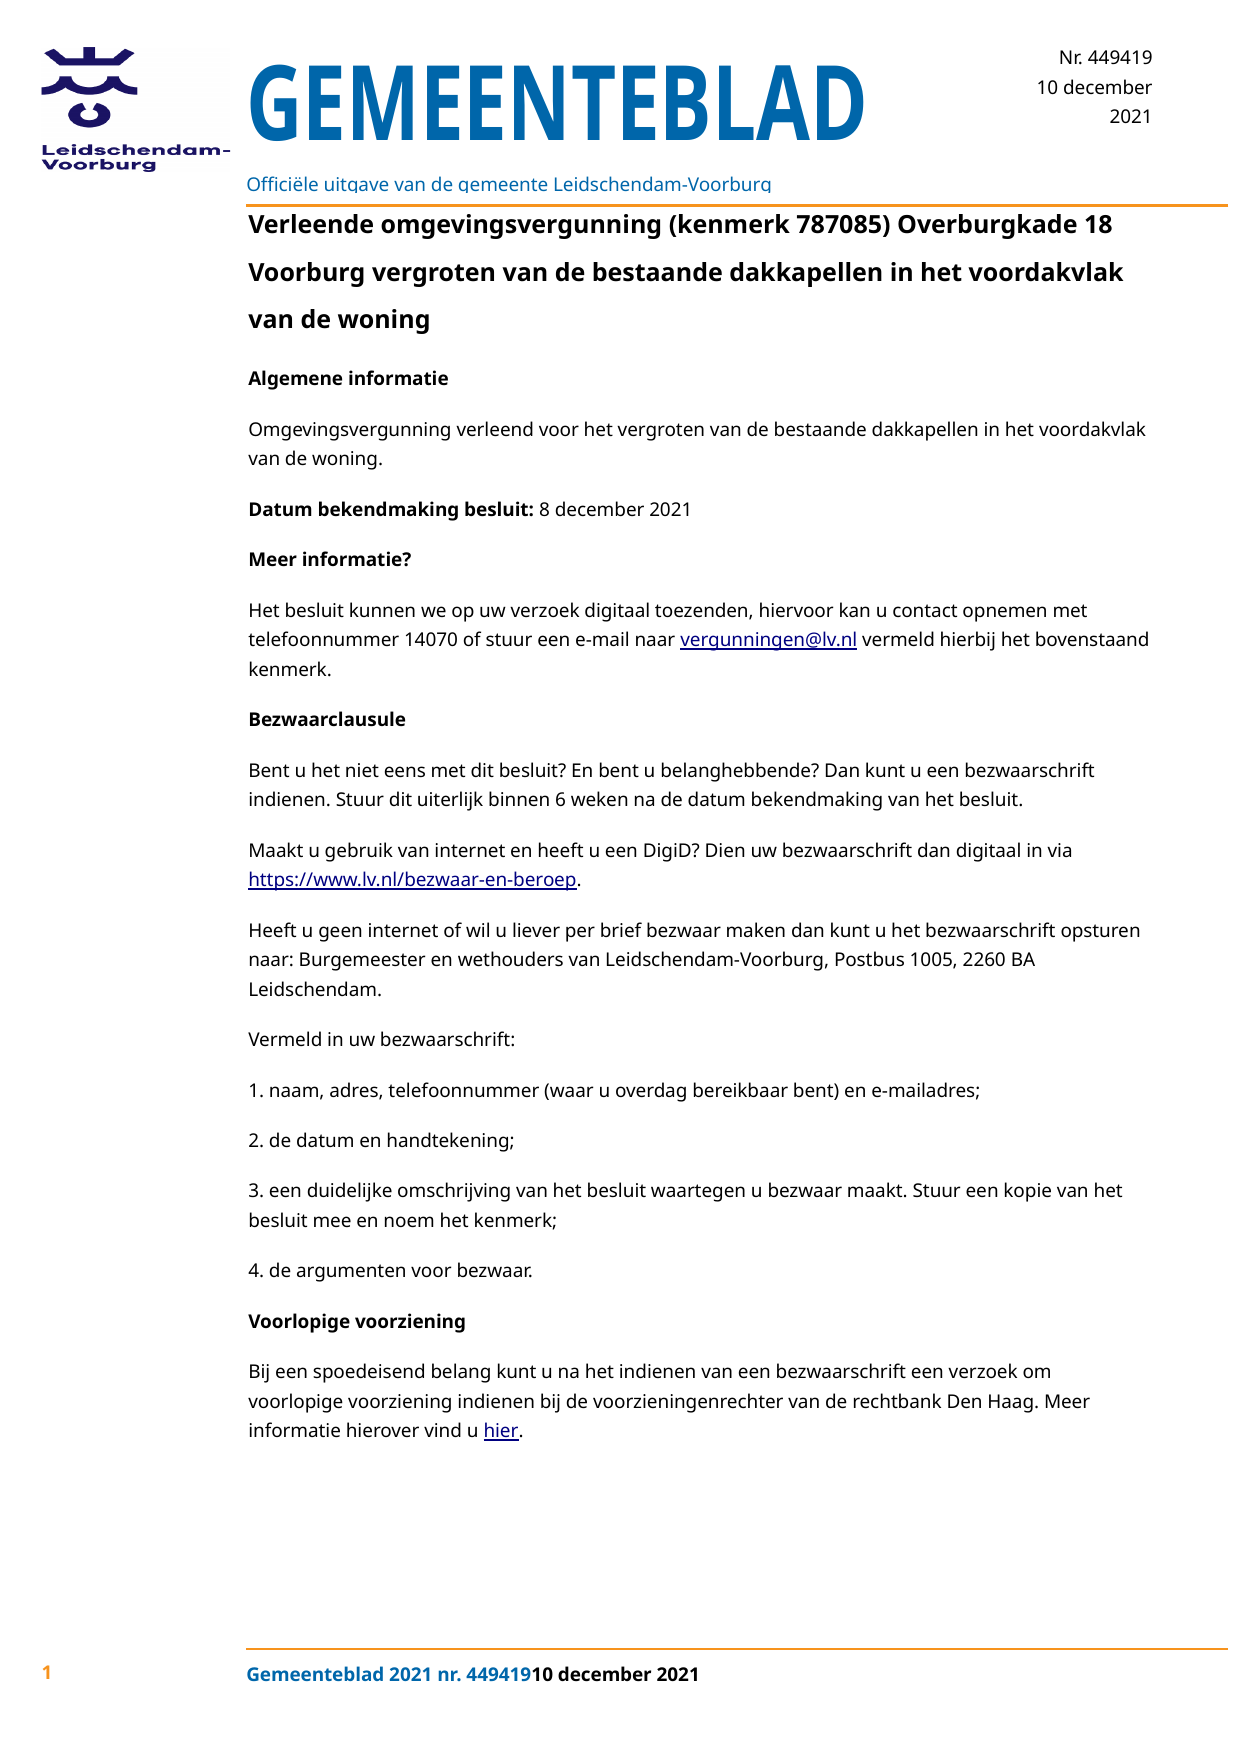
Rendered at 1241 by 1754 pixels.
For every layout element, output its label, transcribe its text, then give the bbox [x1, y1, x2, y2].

text Meer informatie? [248, 546, 1152, 572]
text 1. naam, adres, telefoonnummer (waar u overdag bereikbaar bent) en e-mailadres; [248, 1077, 1152, 1102]
text Datum bekendmaking besluit: 8 december 2021 [248, 496, 1152, 522]
text Het besluit kunnen we op uw verzoek digitaal toezenden, hiervoor kan u contact opnemen met telefoonnummer 14070 of stuur een e-mail naar vergunningen@lv.nl vermeld hierbij het bovenstaand kenmerk. [248, 597, 1152, 682]
text Omgevingsvergunning verleend voor het vergroten van de bestaande dakkapellen in het voordakvlak van de woning. [248, 416, 1152, 471]
picture [41, 47, 231, 172]
text Algemene informatie [248, 366, 1152, 391]
text 4. de argumenten voor bezwaar. [248, 1258, 1152, 1283]
text Heeft u geen internet of wil u liever per brief bezwaar maken dan kunt u het bezwaarschrift opsturen naar: Burgemeester en wethouders van Leidschendam-Voorburg, Postbus 1005, 2260 BA Leidschendam. [248, 917, 1152, 1002]
text 3. een duidelijke omschrijving van het besluit waartegen u bezwaar maakt. Stuur een kopie van het besluit mee en noem het kenmerk; [248, 1178, 1152, 1233]
text Maakt u gebruik van internet en heeft u een DigiD? Dien uw bezwaarschrift dan digitaal in via https://www.lv.nl/bezwaar-en-beroep. [248, 837, 1152, 892]
text Bent u het niet eens met dit besluit? En bent u belanghebbende? Dan kunt u een bezwaarschrift indienen. Stuur dit uiterlijk binnen 6 weken na de datum bekendmaking van het besluit. [248, 757, 1152, 812]
text Voorlopige voorziening [248, 1308, 1152, 1334]
text Bezwaarclausule [248, 706, 1152, 732]
text Bij een spoedeisend belang kunt u na het indienen van een bezwaarschrift een verzoek om voorlopige voorziening indienen bij de voorzieningenrechter van de rechtbank Den Haag. Meer informatie hierover vind u hier. [248, 1358, 1152, 1443]
text 2. de datum en handtekening; [248, 1127, 1152, 1153]
text Verleende omgevingsvergunning (kenmerk 787085) Overburgkade 18 Voorburg vergroten van de bestaande dakkapellen in het voordakvlak van de woning [248, 207, 1152, 336]
text Vermeld in uw bezwaarschrift: [248, 1026, 1152, 1052]
